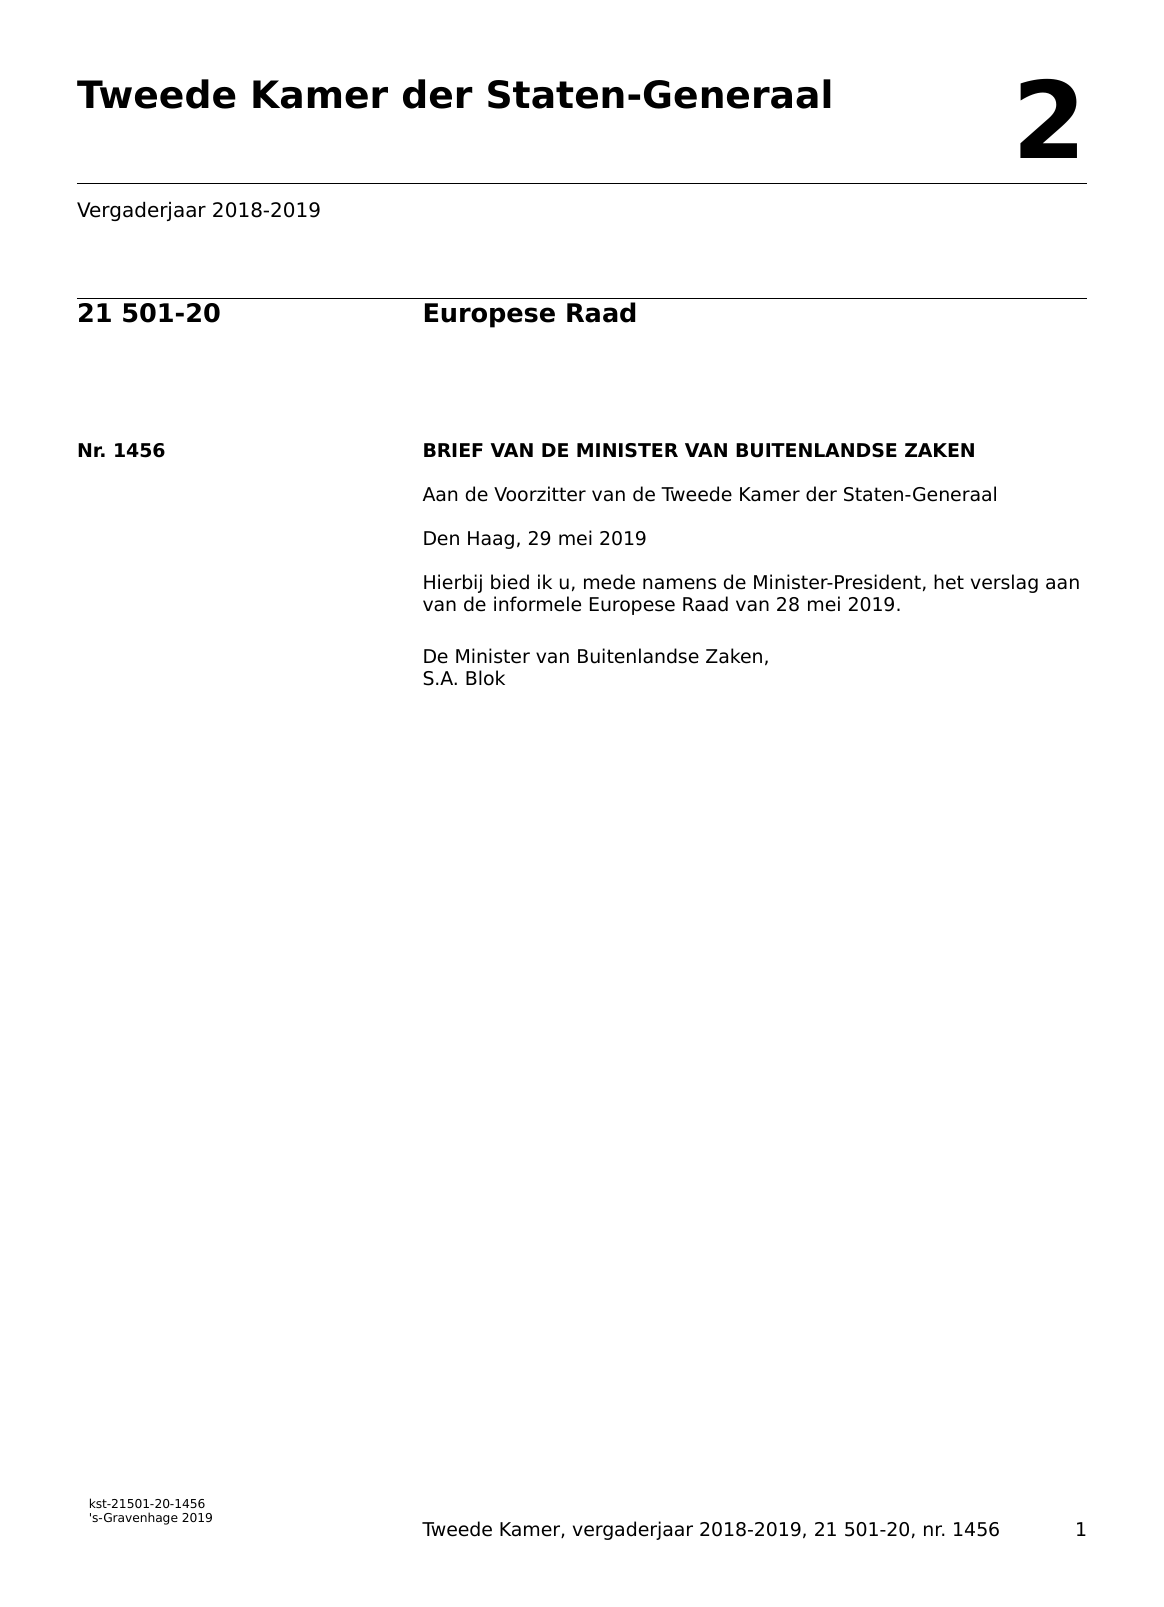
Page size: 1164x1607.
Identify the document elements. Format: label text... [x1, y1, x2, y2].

subtitle 21 501-20 Europese Raad [77, 299, 1087, 329]
text Hierbij bied ik u, mede namens de Minister-President, het verslag aan van de informele Europese Raad van 28 mei 2019. [422, 572, 1087, 616]
text Aan de Voorzitter van de Tweede Kamer der Staten-Generaal [422, 484, 1087, 506]
text De Minister van Buitenlandse Zaken, S.A. Blok [422, 646, 1087, 690]
text 's-Gravenhage 2019 [88, 1511, 323, 1525]
subtitle Nr. 1456 BRIEF VAN DE MINISTER VAN BUITENLANDSE ZAKEN [77, 440, 1087, 462]
text kst-21501-20-1456 [88, 1497, 323, 1511]
text Den Haag, 29 mei 2019 [422, 528, 1087, 550]
table_header Tweede Kamer der Staten-Generaal [77, 59, 886, 183]
table_header 2 [886, 59, 1087, 183]
table_cell Vergaderjaar 2018-2019 [77, 184, 1087, 298]
